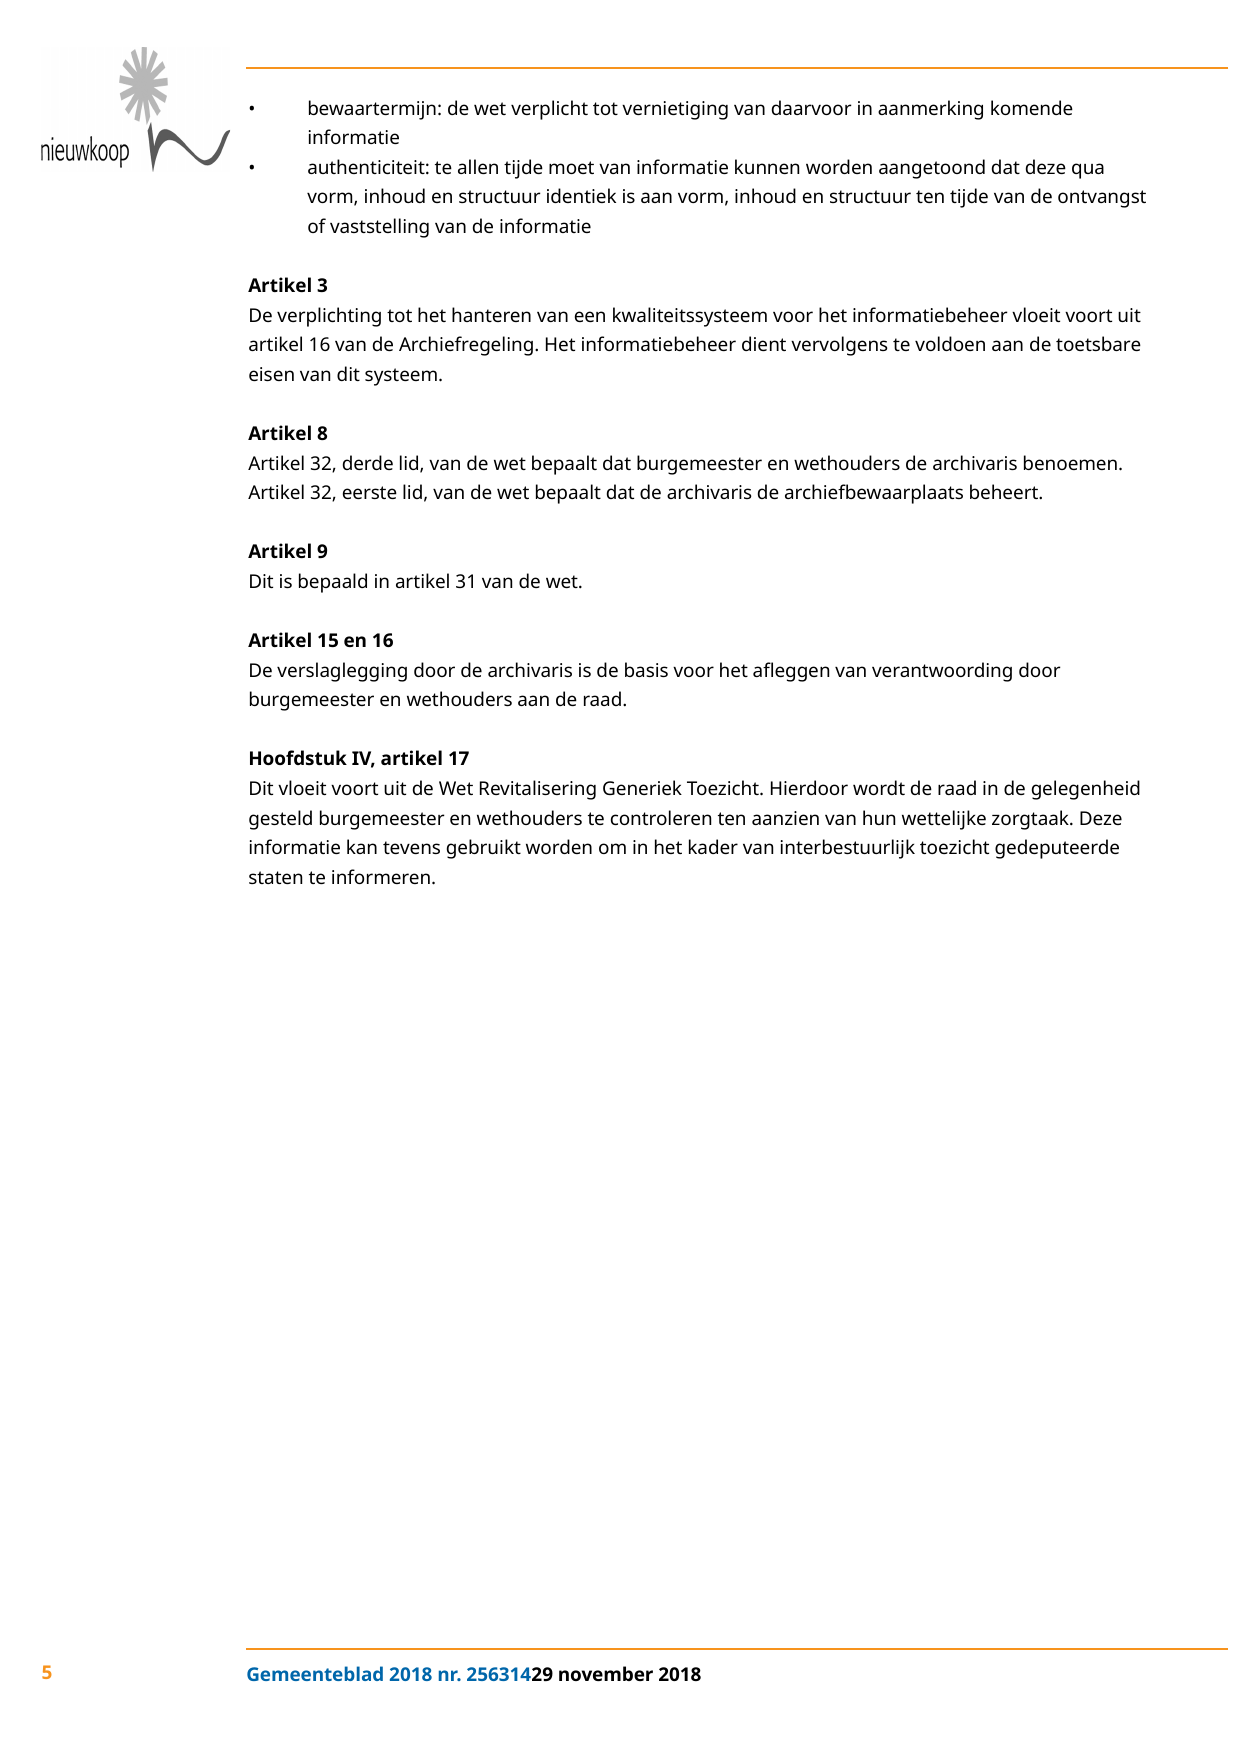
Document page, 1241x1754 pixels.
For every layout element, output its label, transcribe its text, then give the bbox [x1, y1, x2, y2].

list authenticiteit: te allen tijde moet van informatie kunnen worden aangetoond dat deze qua vorm, inhoud en structuur identiek is aan vorm, inhoud en structuur ten tijde van de ontvangst of vaststelling van de informatie [248, 154, 1152, 239]
text Artikel 32, derde lid, van de wet bepaalt dat burgemeester en wethouders de archivaris benoemen. Artikel 32, eerste lid, van de wet bepaalt dat de archivaris de archiefbewaarplaats beheert. [248, 450, 1152, 505]
text De verplichting tot het hanteren van een kwaliteitssysteem voor het informatiebeheer vloeit voort uit artikel 16 van de Archiefregeling. Het informatiebeheer dient vervolgens te voldoen aan de toetsbare eisen van dit systeem. [248, 302, 1152, 387]
text Artikel 15 en 16 [248, 627, 1152, 653]
text De verslaglegging door de archivaris is de basis voor het afleggen van verantwoording door burgemeester en wethouders aan de raad. [248, 657, 1152, 712]
text Hoofdstuk IV, artikel 17 [248, 746, 1152, 771]
list bewaartermijn: de wet verplicht tot vernietiging van daarvoor in aanmerking komende informatie [248, 95, 1152, 150]
text Artikel 9 [248, 538, 1152, 564]
text Artikel 8 [248, 420, 1152, 446]
text Dit is bepaald in artikel 31 van de wet. [248, 568, 1152, 594]
text Artikel 3 [248, 272, 1152, 298]
text Dit vloeit voort uit de Wet Revitalisering Generiek Toezicht. Hierdoor wordt de raad in de gelegenheid gesteld burgemeester en wethouders te controleren ten aanzien van hun wettelijke zorgtaak. Deze informatie kan tevens gebruikt worden om in het kader van interbestuurlijk toezicht gedeputeerde staten te informeren. [248, 775, 1152, 890]
picture [41, 47, 231, 172]
